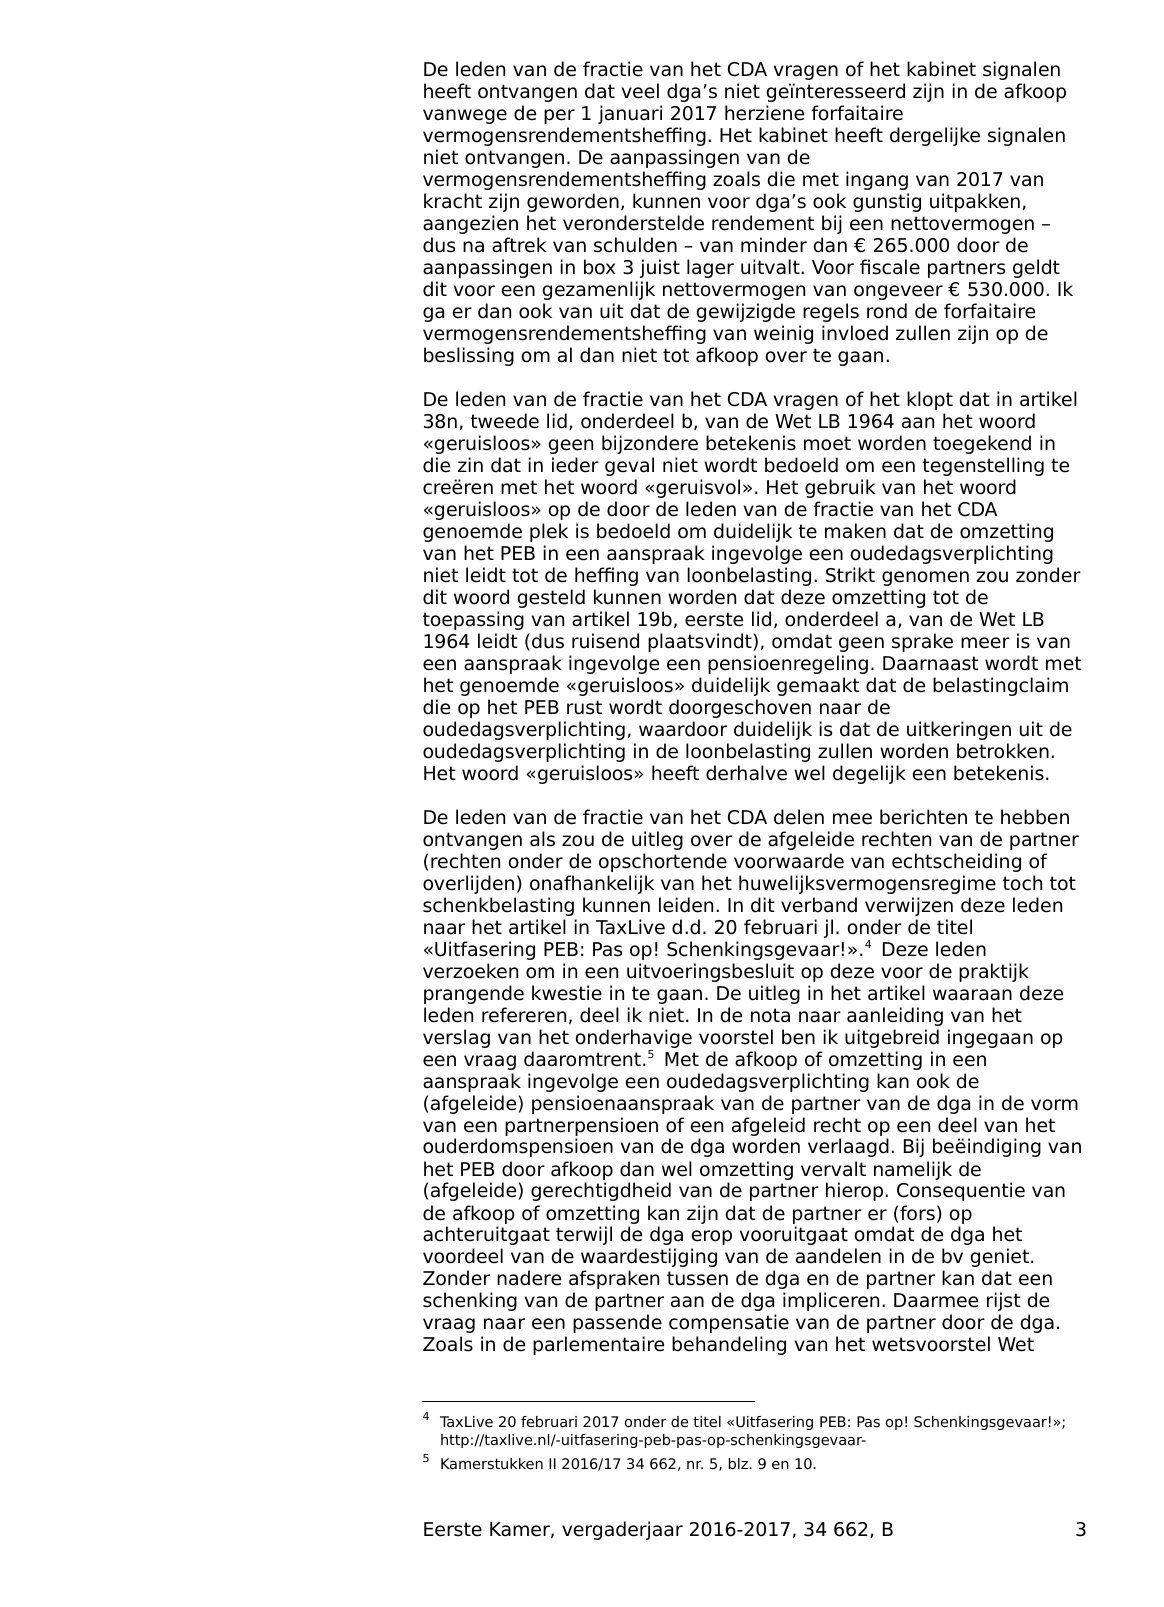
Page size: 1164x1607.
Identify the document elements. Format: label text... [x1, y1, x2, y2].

text De leden van de fractie van het CDA vragen of het klopt dat in artikel 38n, tweede lid, onderdeel b, van de Wet LB 1964 aan het woord «geruisloos» geen bijzondere betekenis moet worden toegekend in die zin dat in ieder geval niet wordt bedoeld om een tegenstelling te creëren met het woord «geruisvol». Het gebruik van het woord «geruisloos» op de door de leden van de fractie van het CDA genoemde plek is bedoeld om duidelijk te maken dat de omzetting van het PEB in een aanspraak ingevolge een oudedagsverplichting niet leidt tot de heffing van loonbelasting. Strikt genomen zou zonder dit woord gesteld kunnen worden dat deze omzetting tot de toepassing van artikel 19b, eerste lid, onderdeel a, van de Wet LB 1964 leidt (dus ruisend plaatsvindt), omdat geen sprake meer is van een aanspraak ingevolge een pensioenregeling. Daarnaast wordt met het genoemde «geruisloos» duidelijk gemaakt dat de belastingclaim die op het PEB rust wordt doorgeschoven naar de oudedagsverplichting, waardoor duidelijk is dat de uitkeringen uit de oudedagsverplichting in de loonbelasting zullen worden betrokken. Het woord «geruisloos» heeft derhalve wel degelijk een betekenis. [422, 389, 1087, 784]
text De leden van de fractie van het CDA delen mee berichten te hebben ontvangen als zou de uitleg over de afgeleide rechten van de partner (rechten onder de opschortende voorwaarde van echtscheiding of overlijden) onafhankelijk van het huwelijksvermogensregime toch tot schenkbelasting kunnen leiden. In dit verband verwijzen deze leden naar het artikel in TaxLive d.d. 20 februari jl. onder de titel «Uitfasering PEB: Pas op! Schenkingsgevaar!». Deze leden verzoeken om in een uitvoeringsbesluit op deze voor de praktijk prangende kwestie in te gaan. De uitleg in het artikel waaraan deze leden refereren, deel ik niet. In de nota naar aanleiding van het verslag van het onderhavige voorstel ben ik uitgebreid ingegaan op een vraag daaromtrent. Met de afkoop of omzetting in een aanspraak ingevolge een oudedagsverplichting kan ook de (afgeleide) pensioenaanspraak van de partner van de dga in de vorm van een partnerpensioen of een afgeleid recht op een deel van het ouderdomspensioen van de dga worden verlaagd. Bij beëindiging van het PEB door afkoop dan wel omzetting vervalt namelijk de (afgeleide) gerechtigdheid van de partner hierop. Consequentie van de afkoop of omzetting kan zijn dat de partner er (fors) op achteruitgaat terwijl de dga erop vooruitgaat omdat de dga het voordeel van de waardestijging van de aandelen in de bv geniet. Zonder nadere afspraken tussen de dga en de partner kan dat een schenking van de partner aan de dga impliceren. Daarmee rijst de vraag naar een passende compensatie van de partner door de dga. Zoals in de parlementaire behandeling van het wetsvoorstel Wet [422, 807, 1087, 1356]
text TaxLive 20 februari 2017 onder de titel «Uitfasering PEB: Pas op! Schenkingsgevaar!»; http://taxlive.nl/-uitfasering-peb-pas-op-schenkingsgevaar- [422, 1410, 1087, 1449]
text Kamerstukken II 2016/17 34 662, nr. 5, blz. 9 en 10. [422, 1452, 1087, 1474]
text De leden van de fractie van het CDA vragen of het kabinet signalen heeft ontvangen dat veel dga’s niet geïnteresseerd zijn in de afkoop vanwege de per 1 januari 2017 herziene forfaitaire vermogensrendementsheffing. Het kabinet heeft dergelijke signalen niet ontvangen. De aanpassingen van de vermogensrendementsheffing zoals die met ingang van 2017 van kracht zijn geworden, kunnen voor dga’s ook gunstig uitpakken, aangezien het veronderstelde rendement bij een nettovermogen – dus na aftrek van schulden – van minder dan € 265.000 door de aanpassingen in box 3 juist lager uitvalt. Voor fiscale partners geldt dit voor een gezamenlijk nettovermogen van ongeveer € 530.000. Ik ga er dan ook van uit dat de gewijzigde regels rond de forfaitaire vermogensrendementsheffing van weinig invloed zullen zijn op de beslissing om al dan niet tot afkoop over te gaan. [422, 59, 1087, 367]
